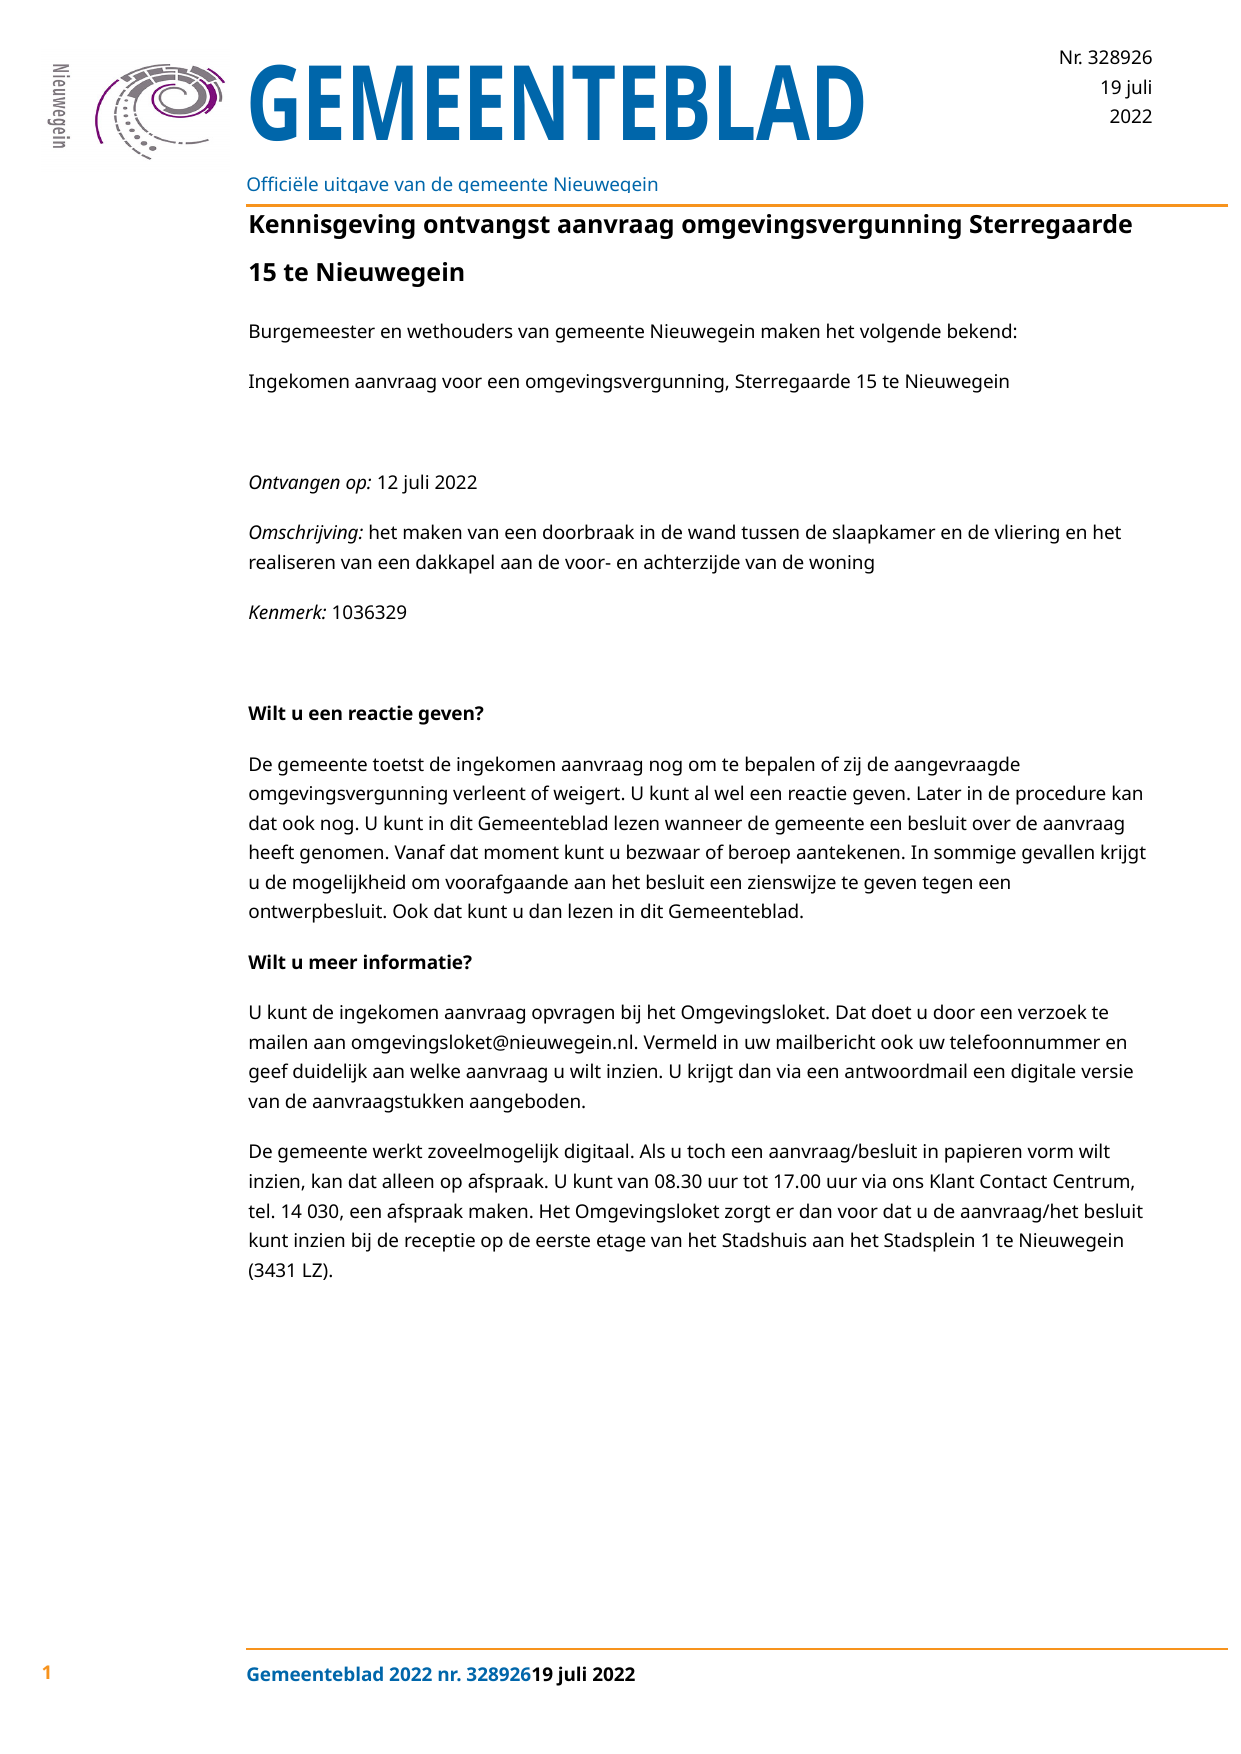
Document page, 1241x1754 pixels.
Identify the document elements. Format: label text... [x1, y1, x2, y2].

text Burgemeester en wethouders van gemeente Nieuwegein maken het volgende bekend: [248, 318, 1152, 344]
text Ingekomen aanvraag voor een omgevingsvergunning, Sterregaarde 15 te Nieuwegein [248, 368, 1152, 394]
text Wilt u meer informatie? [248, 949, 1152, 975]
text De gemeente werkt zoveelmogelijk digitaal. Als u toch een aanvraag/besluit in papieren vorm wilt inzien, kan dat alleen op afspraak. U kunt van 08.30 uur tot 17.00 uur via ons Klant Contact Centrum, tel. 14 030, een afspraak maken. Het Omgevingsloket zorgt er dan voor dat u de aanvraag/het besluit kunt inzien bij de receptie op de eerste etage van het Stadshuis aan het Stadsplein 1 te Nieuwegein (3431 LZ). [248, 1139, 1152, 1283]
text Kenmerk: 1036329 [248, 599, 1152, 625]
picture [41, 47, 231, 172]
text Omschrijving: het maken van een doorbraak in de wand tussen de slaapkamer en de vliering en het realiseren van een dakkapel aan de voor- en achterzijde van de woning [248, 519, 1152, 575]
text Wilt u een reactie geven? [248, 700, 1152, 726]
text Ontvangen op: 12 juli 2022 [248, 469, 1152, 495]
text Kennisgeving ontvangst aanvraag omgevingsvergunning Sterregaarde 15 te Nieuwegein [248, 207, 1152, 288]
text U kunt de ingekomen aanvraag opvragen bij het Omgevingsloket. Dat doet u door een verzoek te mailen aan omgevingsloket@nieuwegein.nl. Vermeld in uw mailbericht ook uw telefoonnummer en geef duidelijk aan welke aanvraag u wilt inzien. U krijgt dan via een antwoordmail een digitale versie van de aanvraagstukken aangeboden. [248, 999, 1152, 1114]
text De gemeente toetst de ingekomen aanvraag nog om te bepalen of zij de aangevraagde omgevingsvergunning verleent of weigert. U kunt al wel een reactie geven. Later in de procedure kan dat ook nog. U kunt in dit Gemeenteblad lezen wanneer de gemeente een besluit over de aanvraag heeft genomen. Vanaf dat moment kunt u bezwaar of beroep aantekenen. In sommige gevallen krijgt u de mogelijkheid om voorafgaande aan het besluit een zienswijze te geven tegen een ontwerpbesluit. Ook dat kunt u dan lezen in dit Gemeenteblad. [248, 751, 1152, 924]
